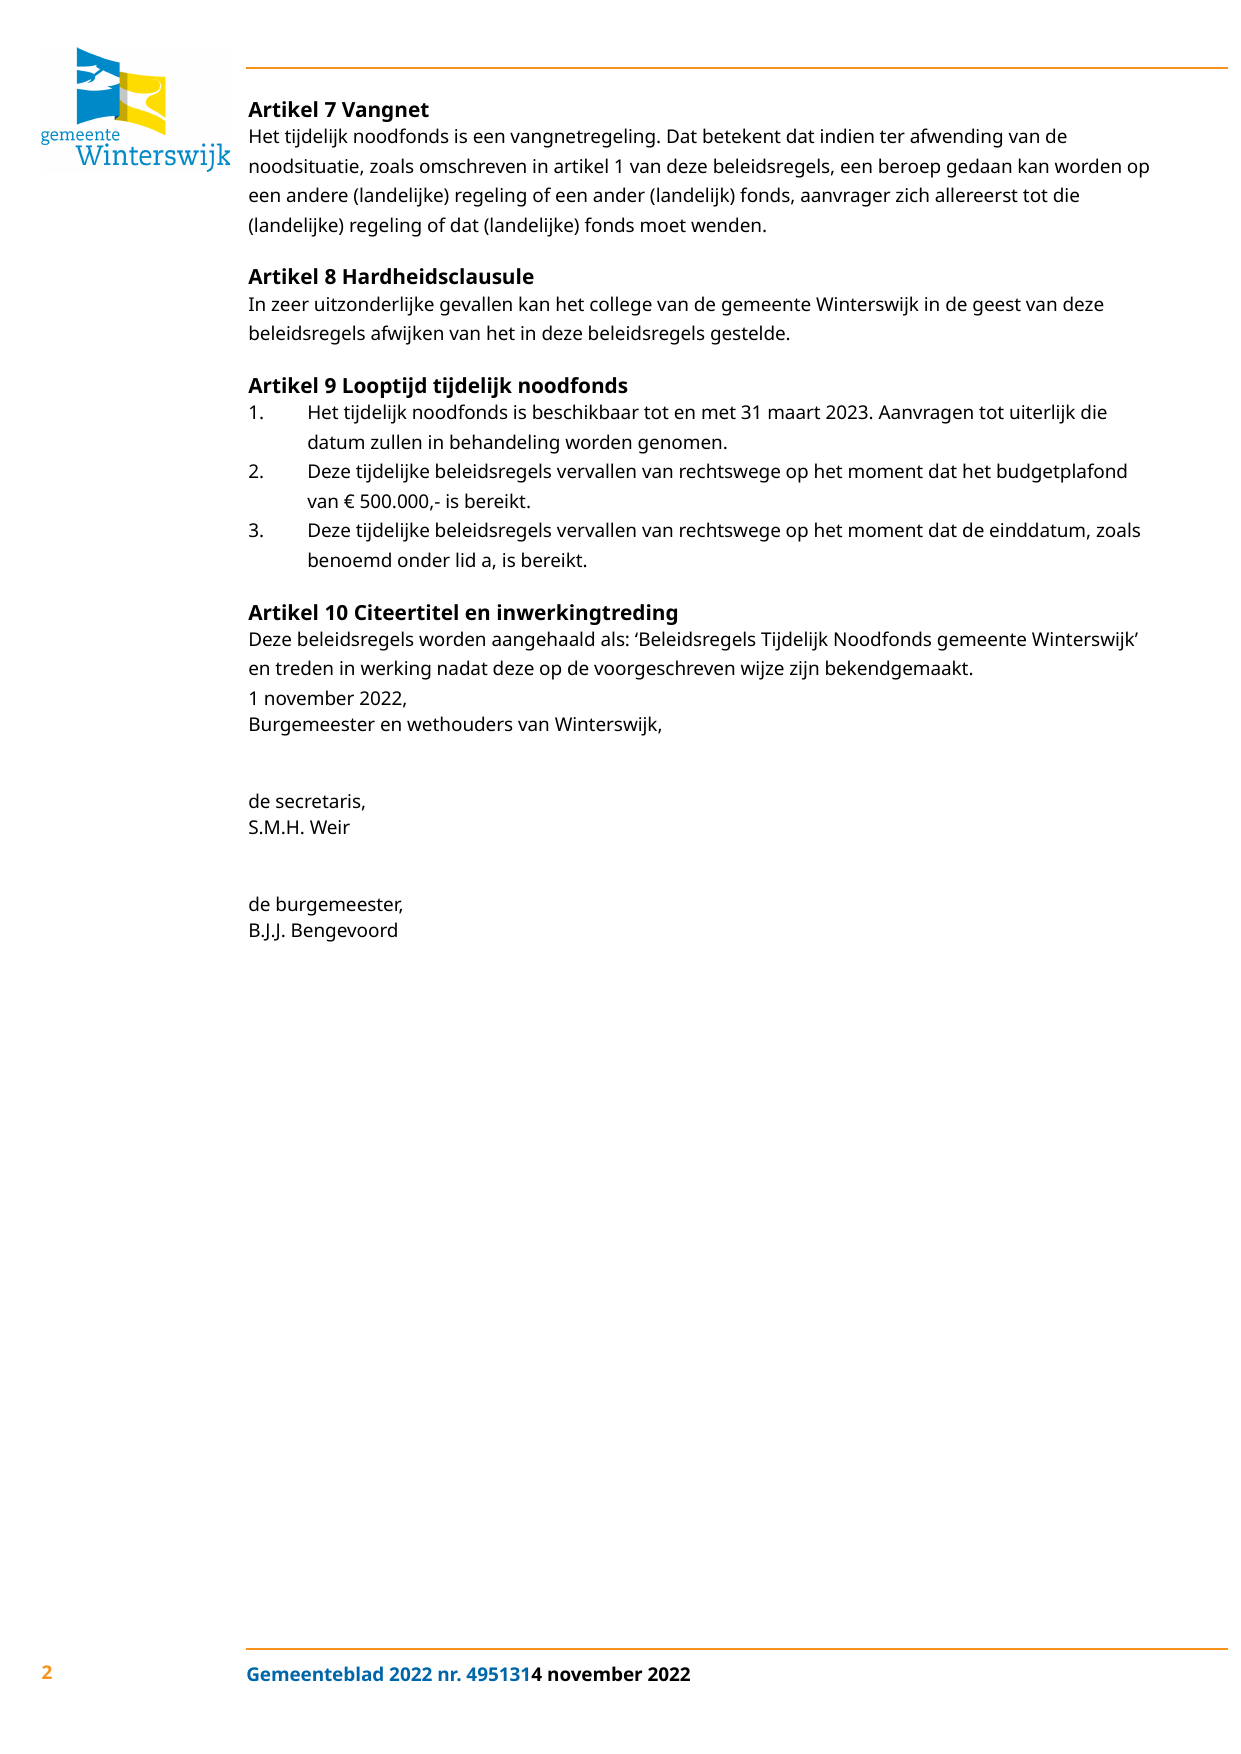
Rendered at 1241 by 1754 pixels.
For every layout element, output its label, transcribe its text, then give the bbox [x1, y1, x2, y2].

text B.J.J. Bengevoord [248, 917, 1152, 942]
text 1 november 2022, [248, 685, 1152, 711]
text de secretaris, [248, 788, 1152, 814]
text de burgemeester, [248, 891, 1152, 917]
picture [41, 47, 231, 172]
text Artikel 7 Vangnet [248, 95, 1152, 123]
text Deze beleidsregels worden aangehaald als: ‘Beleidsregels Tijdelijk Noodfonds gemeente Winterswijk’ en treden in werking nadat deze op de voorgeschreven wijze zijn bekendgemaakt. [248, 626, 1152, 681]
text Artikel 9 Looptijd tijdelijk noodfonds [248, 371, 1152, 399]
text Burgemeester en wethouders van Winterswijk, [248, 711, 1152, 737]
text In zeer uitzonderlijke gevallen kan het college van de gemeente Winterswijk in de geest van deze beleidsregels afwijken van het in deze beleidsregels gestelde. [248, 291, 1152, 346]
list Deze tijdelijke beleidsregels vervallen van rechtswege op het moment dat het budgetplafond van € 500.000,- is bereikt. [248, 458, 1152, 514]
list Deze tijdelijke beleidsregels vervallen van rechtswege op het moment dat de einddatum, zoals benoemd onder lid a, is bereikt. [248, 518, 1152, 573]
text Artikel 10 Citeertitel en inwerkingtreding [248, 598, 1152, 626]
list Het tijdelijk noodfonds is beschikbaar tot en met 31 maart 2023. Aanvragen tot uiterlijk die datum zullen in behandeling worden genomen. [248, 399, 1152, 454]
text Het tijdelijk noodfonds is een vangnetregeling. Dat betekent dat indien ter afwending van de noodsituatie, zoals omschreven in artikel 1 van deze beleidsregels, een beroep gedaan kan worden op een andere (landelijke) regeling of een ander (landelijk) fonds, aanvrager zich allereerst tot die (landelijke) regeling of dat (landelijke) fonds moet wenden. [248, 123, 1152, 238]
picture [225, 153, 231, 162]
text S.M.H. Weir [248, 814, 1152, 839]
text Artikel 8 Hardheidsclausule [248, 262, 1152, 291]
